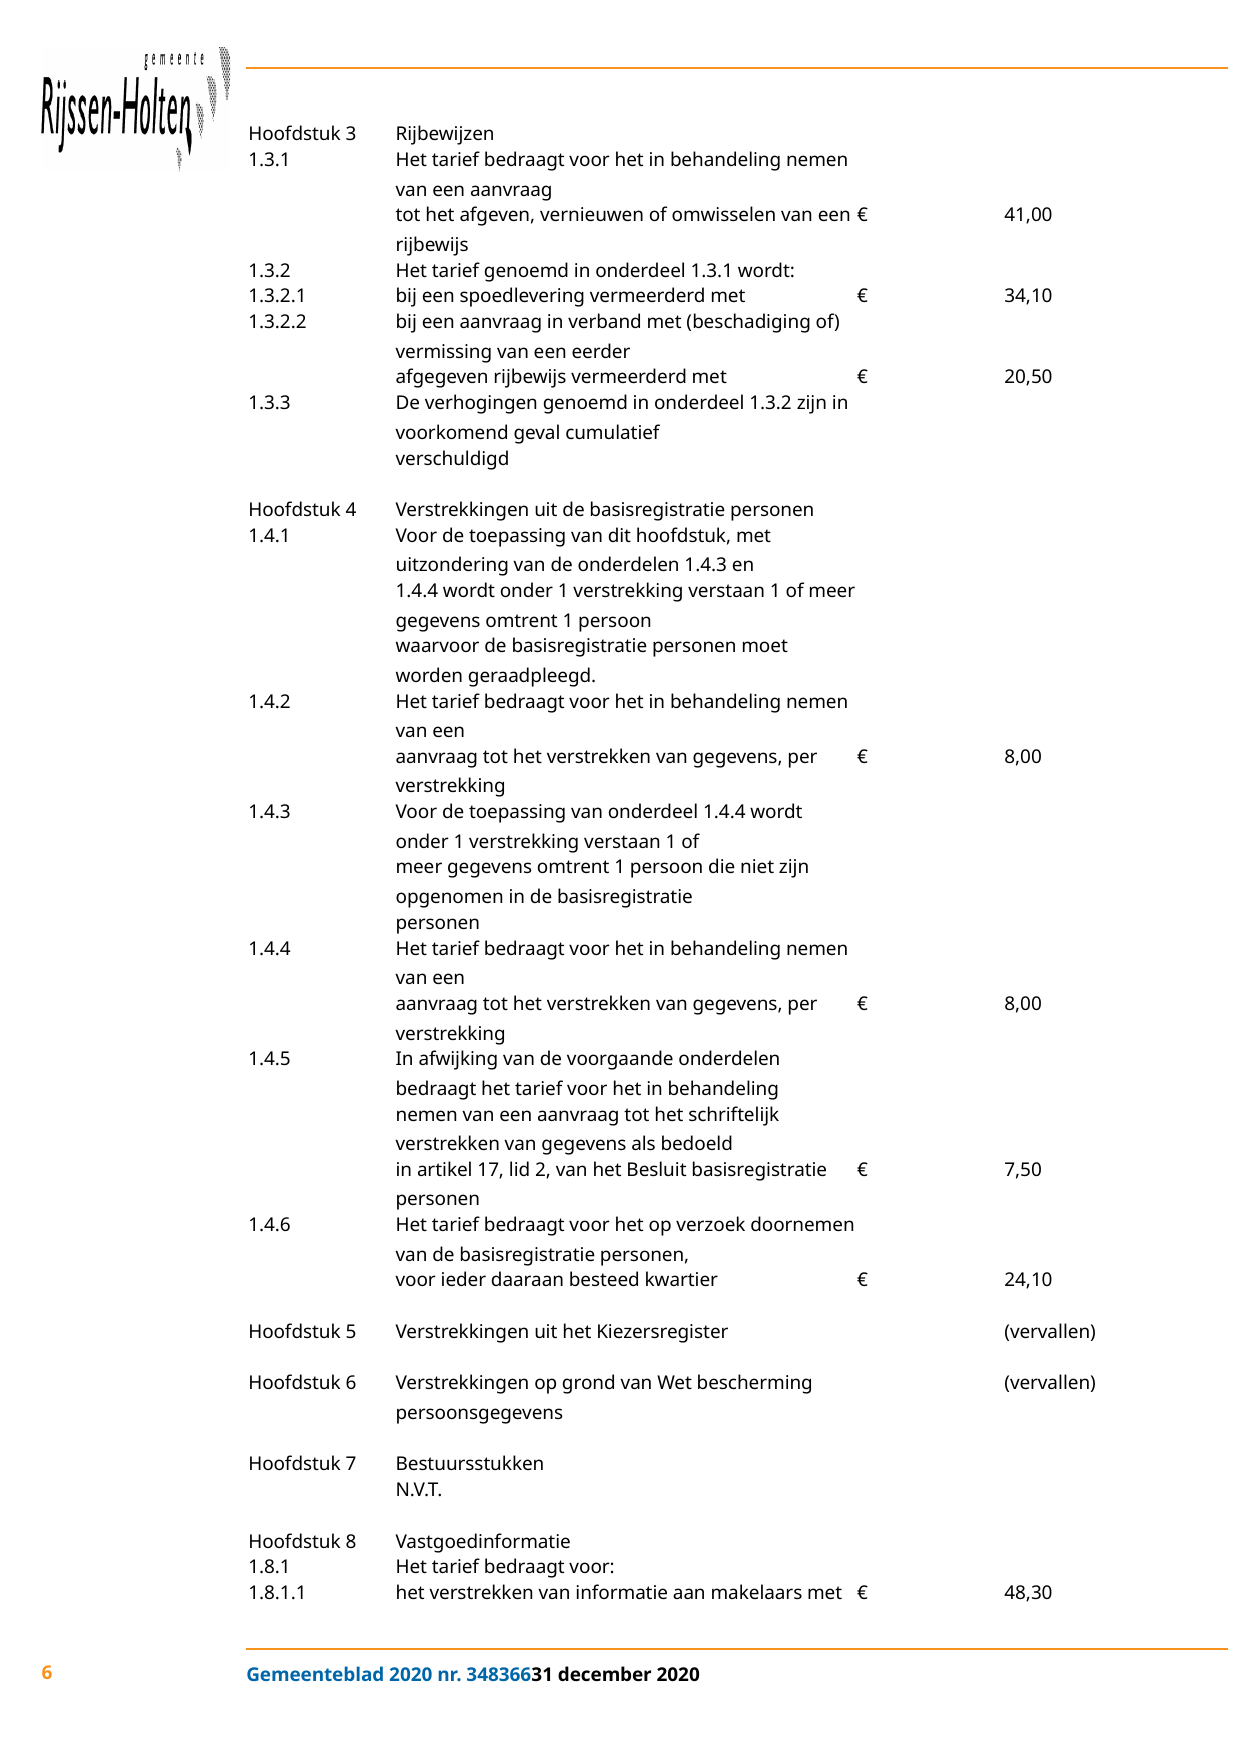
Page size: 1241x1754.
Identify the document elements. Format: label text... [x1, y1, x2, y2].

table_cell voor ieder daaraan besteed kwartier [395, 1267, 857, 1292]
table_cell € [857, 1156, 1004, 1211]
table_cell Het tarief bedraagt voor het in behandeling nemen van een [395, 688, 857, 743]
table_cell [248, 577, 395, 632]
table_cell [248, 743, 395, 798]
table_cell € [857, 202, 1004, 257]
table_cell [1004, 1211, 1152, 1267]
table_cell € [857, 1267, 1004, 1292]
table_cell 1.3.3 [248, 389, 395, 445]
table_cell [857, 1370, 1004, 1425]
table_cell [857, 146, 1004, 202]
table_cell [857, 470, 1004, 496]
table_cell [1004, 1451, 1152, 1476]
table_cell Vastgoedinformatie [395, 1528, 857, 1553]
table_cell € [857, 990, 1004, 1045]
table_cell [395, 95, 857, 121]
table_cell bij een aanvraag in verband met (beschadiging of) vermissing van een eerder [395, 308, 857, 364]
table_cell 1.4.2 [248, 688, 395, 743]
table_cell [1004, 470, 1152, 496]
table_cell De verhogingen genoemd in onderdeel 1.3.2 zijn in voorkomend geval cumulatief [395, 389, 857, 445]
table_cell [857, 633, 1004, 688]
table_cell [1004, 1476, 1152, 1502]
table_cell Voor de toepassing van dit hoofdstuk, met uitzondering van de onderdelen 1.4.3 en [395, 522, 857, 577]
table_cell 7,50 [1004, 1156, 1152, 1211]
table_cell [857, 1425, 1004, 1451]
picture [41, 47, 231, 172]
table_cell 1.4.6 [248, 1211, 395, 1267]
table_cell N.V.T. [395, 1476, 857, 1502]
table_cell 8,00 [1004, 743, 1152, 798]
table_cell [248, 1502, 395, 1528]
table_cell [1004, 522, 1152, 577]
table_cell [248, 1476, 395, 1502]
table_cell [857, 1451, 1004, 1476]
table_cell [1004, 577, 1152, 632]
table_cell [857, 308, 1004, 364]
table_cell [1004, 308, 1152, 364]
table_cell Rijbewijzen [395, 121, 857, 146]
table_cell Hoofdstuk 6 [248, 1370, 395, 1425]
table_cell [857, 577, 1004, 632]
table_cell [857, 1318, 1004, 1344]
table_cell 1.4.3 [248, 799, 395, 854]
table_cell [857, 1045, 1004, 1101]
table_cell 8,00 [1004, 990, 1152, 1045]
table_cell [857, 95, 1004, 121]
table_cell [857, 799, 1004, 854]
table_cell [857, 1344, 1004, 1369]
table_cell [857, 854, 1004, 909]
table_cell [248, 202, 395, 257]
table_cell meer gegevens omtrent 1 persoon die niet zijn opgenomen in de basisregistratie [395, 854, 857, 909]
table_cell 34,10 [1004, 283, 1152, 308]
table_cell [395, 1293, 857, 1318]
table_cell [1004, 146, 1152, 202]
table_cell [1004, 1045, 1152, 1101]
table_cell [248, 470, 395, 496]
table_cell € [857, 283, 1004, 308]
table_cell [248, 854, 395, 909]
table_cell Hoofdstuk 4 [248, 496, 395, 522]
table_cell [1004, 633, 1152, 688]
table_cell 1.3.1 [248, 146, 395, 202]
table_cell [1004, 1502, 1152, 1528]
table_cell [1004, 854, 1152, 909]
table_cell Verstrekkingen uit het Kiezersregister [395, 1318, 857, 1344]
table_cell [248, 1156, 395, 1211]
table_cell [1004, 257, 1152, 283]
table_cell in artikel 17, lid 2, van het Besluit basisregistratie personen [395, 1156, 857, 1211]
table_cell [857, 445, 1004, 470]
table_cell [395, 470, 857, 496]
table_cell Bestuursstukken [395, 1451, 857, 1476]
table_cell [395, 1502, 857, 1528]
table_cell Het tarief bedraagt voor: [395, 1554, 857, 1579]
table_cell Het tarief bedraagt voor het op verzoek doornemen van de basisregistratie personen, [395, 1211, 857, 1267]
table_cell 41,00 [1004, 202, 1152, 257]
table_cell [857, 909, 1004, 935]
table_cell verschuldigd [395, 445, 857, 470]
table_cell 1.3.2.1 [248, 283, 395, 308]
table_cell nemen van een aanvraag tot het schriftelijk verstrekken van gegevens als bedoeld [395, 1101, 857, 1156]
table_cell [248, 1425, 395, 1451]
table_cell [857, 1101, 1004, 1156]
table_cell [1004, 121, 1152, 146]
table_cell [857, 1476, 1004, 1502]
table_cell 48,30 [1004, 1579, 1152, 1605]
table_cell [857, 389, 1004, 445]
table_cell [1004, 389, 1152, 445]
table_cell [395, 1425, 857, 1451]
table_cell [1004, 95, 1152, 121]
table_cell [248, 95, 395, 121]
table_cell afgegeven rijbewijs vermeerderd met [395, 364, 857, 389]
table_cell [248, 990, 395, 1045]
table_cell Hoofdstuk 8 [248, 1528, 395, 1553]
table_cell [248, 909, 395, 935]
table_cell [1004, 445, 1152, 470]
table_cell [248, 1344, 395, 1369]
table_cell [1004, 496, 1152, 522]
table_cell € [857, 743, 1004, 798]
table_cell [857, 688, 1004, 743]
table_cell [857, 1293, 1004, 1318]
table_cell In afwijking van de voorgaande onderdelen bedraagt het tarief voor het in behandeling [395, 1045, 857, 1101]
table_cell Hoofdstuk 7 [248, 1451, 395, 1476]
table_cell € [857, 1579, 1004, 1605]
table_cell [1004, 799, 1152, 854]
table_cell [395, 1344, 857, 1369]
table_cell Het tarief bedraagt voor het in behandeling nemen van een [395, 935, 857, 990]
table_cell [857, 1554, 1004, 1579]
table_cell Verstrekkingen op grond van Wet bescherming persoonsgegevens [395, 1370, 857, 1425]
table_cell [248, 445, 395, 470]
table_cell Het tarief bedraagt voor het in behandeling nemen van een aanvraag [395, 146, 857, 202]
table_cell [248, 633, 395, 688]
table_cell [1004, 688, 1152, 743]
table_cell Hoofdstuk 5 [248, 1318, 395, 1344]
table_cell [857, 257, 1004, 283]
table_cell waarvoor de basisregistratie personen moet worden geraadpleegd. [395, 633, 857, 688]
table_cell [857, 1502, 1004, 1528]
table_cell aanvraag tot het verstrekken van gegevens, per verstrekking [395, 990, 857, 1045]
table_cell tot het afgeven, vernieuwen of omwisselen van een rijbewijs [395, 202, 857, 257]
table_cell [857, 935, 1004, 990]
table_cell [248, 1101, 395, 1156]
table_cell Verstrekkingen uit de basisregistratie personen [395, 496, 857, 522]
table_cell bij een spoedlevering vermeerderd met [395, 283, 857, 308]
table_cell [857, 121, 1004, 146]
table_cell [248, 1293, 395, 1318]
table_cell [1004, 909, 1152, 935]
table_cell 1.3.2 [248, 257, 395, 283]
table_cell [857, 1211, 1004, 1267]
table_cell 20,50 [1004, 364, 1152, 389]
table_cell het verstrekken van informatie aan makelaars met [395, 1579, 857, 1605]
table_cell 24,10 [1004, 1267, 1152, 1292]
table_cell [1004, 1554, 1152, 1579]
table_cell [857, 522, 1004, 577]
table_cell [1004, 1101, 1152, 1156]
table_cell [248, 364, 395, 389]
table_cell (vervallen) [1004, 1318, 1152, 1344]
table_cell 1.4.4 wordt onder 1 verstrekking verstaan 1 of meer gegevens omtrent 1 persoon [395, 577, 857, 632]
table_cell 1.4.1 [248, 522, 395, 577]
table_cell 1.8.1 [248, 1554, 395, 1579]
table_cell (vervallen) [1004, 1370, 1152, 1425]
table_cell [857, 496, 1004, 522]
table_cell [1004, 1344, 1152, 1369]
table_cell aanvraag tot het verstrekken van gegevens, per verstrekking [395, 743, 857, 798]
table_cell 1.4.5 [248, 1045, 395, 1101]
table_cell 1.4.4 [248, 935, 395, 990]
table_cell € [857, 364, 1004, 389]
table_cell [1004, 1293, 1152, 1318]
table_cell Hoofdstuk 3 [248, 121, 395, 146]
table_cell 1.3.2.2 [248, 308, 395, 364]
table_cell Het tarief genoemd in onderdeel 1.3.1 wordt: [395, 257, 857, 283]
table_cell [857, 1528, 1004, 1553]
table_cell [1004, 1528, 1152, 1553]
table_cell [248, 1267, 395, 1292]
table_cell [1004, 1425, 1152, 1451]
table_cell 1.8.1.1 [248, 1579, 395, 1605]
table_cell Voor de toepassing van onderdeel 1.4.4 wordt onder 1 verstrekking verstaan 1 of [395, 799, 857, 854]
table_cell [1004, 935, 1152, 990]
table_cell personen [395, 909, 857, 935]
